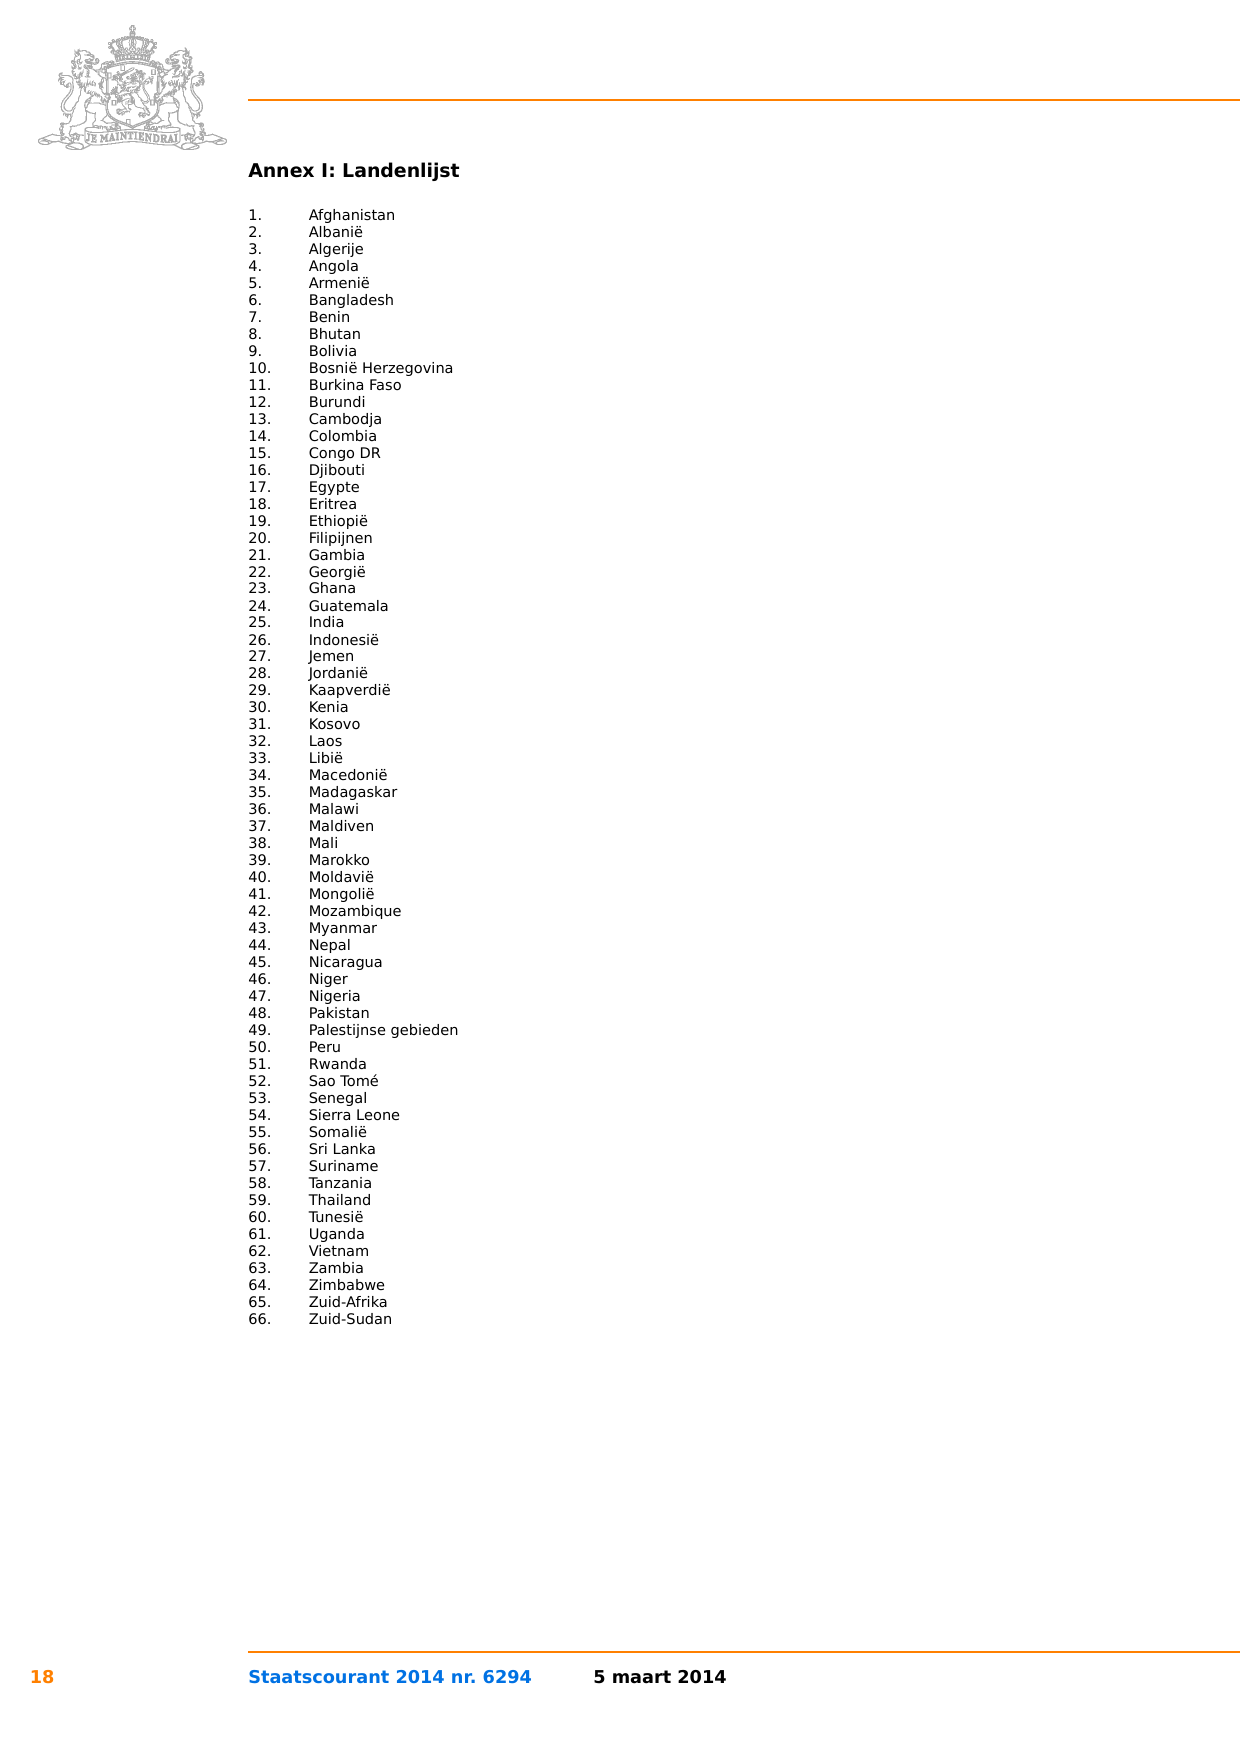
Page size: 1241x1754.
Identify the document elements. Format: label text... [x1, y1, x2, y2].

table_cell 57. [248, 1158, 302, 1175]
table_cell 25. [248, 614, 302, 631]
table_cell 11. [248, 377, 302, 394]
table_cell Algerije [303, 241, 1163, 258]
table_cell 12. [248, 394, 302, 411]
table_cell India [303, 614, 1163, 631]
table_cell Thailand [303, 1192, 1163, 1209]
table_cell 26. [248, 631, 302, 648]
table_cell 22. [248, 564, 302, 580]
table_cell Burundi [303, 394, 1163, 411]
table_cell Kaapverdië [303, 682, 1163, 699]
table_cell 15. [248, 445, 302, 462]
table_header 1. [248, 207, 302, 224]
table_cell Niger [303, 971, 1163, 988]
table_cell 59. [248, 1192, 302, 1209]
table_cell 61. [248, 1226, 302, 1243]
table_cell 53. [248, 1090, 302, 1107]
table_cell 14. [248, 428, 302, 444]
table_cell Zimbabwe [303, 1277, 1163, 1293]
table_cell Ethiopië [303, 513, 1163, 529]
table_cell 38. [248, 835, 302, 852]
table_cell Rwanda [303, 1056, 1163, 1073]
table_cell 50. [248, 1039, 302, 1056]
table_cell Bangladesh [303, 292, 1163, 309]
table_cell Indonesië [303, 631, 1163, 648]
table_cell 10. [248, 360, 302, 377]
table_cell Egypte [303, 479, 1163, 496]
table_cell 20. [248, 530, 302, 546]
table_cell 18. [248, 496, 302, 512]
table_cell Kosovo [303, 716, 1163, 733]
table_cell 27. [248, 648, 302, 665]
table_cell 56. [248, 1141, 302, 1158]
table_cell Kenia [303, 699, 1163, 716]
table_cell Marokko [303, 852, 1163, 869]
table_cell Congo DR [303, 445, 1163, 462]
table_cell 63. [248, 1260, 302, 1277]
table_cell Guatemala [303, 598, 1163, 614]
table_cell Nigeria [303, 988, 1163, 1005]
table_cell 3. [248, 241, 302, 258]
table_cell Zuid-Afrika [303, 1294, 1163, 1311]
table_cell Maldiven [303, 818, 1163, 835]
table_cell Senegal [303, 1090, 1163, 1107]
table_cell 39. [248, 852, 302, 869]
table_cell 49. [248, 1022, 302, 1039]
table_cell 37. [248, 818, 302, 835]
picture [38, 25, 227, 150]
table_cell 40. [248, 869, 302, 886]
table_cell Armenië [303, 275, 1163, 292]
table_cell Malawi [303, 801, 1163, 818]
table_cell Bhutan [303, 326, 1163, 343]
table_cell Jordanië [303, 665, 1163, 682]
table_cell Djibouti [303, 462, 1163, 478]
table_cell Benin [303, 309, 1163, 326]
table_cell 29. [248, 682, 302, 699]
table_cell 44. [248, 937, 302, 954]
table_cell 64. [248, 1277, 302, 1293]
table_cell Pakistan [303, 1005, 1163, 1022]
table_cell 7. [248, 309, 302, 326]
table_cell Tanzania [303, 1175, 1163, 1192]
table_cell 4. [248, 258, 302, 275]
table_cell Mongolië [303, 886, 1163, 903]
table_cell 9. [248, 343, 302, 360]
table_cell 5. [248, 275, 302, 292]
table_cell 17. [248, 479, 302, 496]
table_cell Mozambique [303, 903, 1163, 920]
table_cell Cambodja [303, 411, 1163, 428]
table_cell Georgië [303, 564, 1163, 580]
table_cell 42. [248, 903, 302, 920]
table_cell 33. [248, 750, 302, 767]
table_cell 24. [248, 598, 302, 614]
table_cell 55. [248, 1124, 302, 1141]
table_cell Uganda [303, 1226, 1163, 1243]
table_cell 21. [248, 546, 302, 563]
table_cell 19. [248, 513, 302, 529]
table_cell Macedonië [303, 767, 1163, 784]
table_cell 32. [248, 733, 302, 750]
table_cell Burkina Faso [303, 377, 1163, 394]
table_cell 60. [248, 1209, 302, 1226]
table_cell Libië [303, 750, 1163, 767]
table_cell 35. [248, 784, 302, 801]
table_cell Filipijnen [303, 530, 1163, 546]
table_cell 48. [248, 1005, 302, 1022]
table_cell 62. [248, 1243, 302, 1259]
table_cell 65. [248, 1294, 302, 1311]
table_cell Vietnam [303, 1243, 1163, 1259]
table_cell Gambia [303, 546, 1163, 563]
table_cell Tunesië [303, 1209, 1163, 1226]
table_cell 54. [248, 1107, 302, 1124]
table_cell Zuid-Sudan [303, 1311, 1163, 1327]
table_cell Jemen [303, 648, 1163, 665]
table_cell Laos [303, 733, 1163, 750]
table_cell Palestijnse gebieden [303, 1022, 1163, 1039]
table_cell 13. [248, 411, 302, 428]
table_header Afghanistan [303, 207, 1163, 224]
table_cell Moldavië [303, 869, 1163, 886]
table_cell 23. [248, 580, 302, 597]
table_cell 34. [248, 767, 302, 784]
table_cell 28. [248, 665, 302, 682]
table_cell 58. [248, 1175, 302, 1192]
table_cell 16. [248, 462, 302, 478]
table_cell Bolivia [303, 343, 1163, 360]
table_cell 8. [248, 326, 302, 343]
table_cell 66. [248, 1311, 302, 1327]
table_cell Zambia [303, 1260, 1163, 1277]
table_cell Suriname [303, 1158, 1163, 1175]
table_cell 2. [248, 224, 302, 241]
table_cell Nepal [303, 937, 1163, 954]
table_cell Sao Tomé [303, 1073, 1163, 1090]
table_cell 41. [248, 886, 302, 903]
table_cell Angola [303, 258, 1163, 275]
table_cell 30. [248, 699, 302, 716]
table_cell Mali [303, 835, 1163, 852]
table_cell Colombia [303, 428, 1163, 444]
table_cell Sierra Leone [303, 1107, 1163, 1124]
table_cell Somalië [303, 1124, 1163, 1141]
table_cell 47. [248, 988, 302, 1005]
table_cell 51. [248, 1056, 302, 1073]
table_cell Albanië [303, 224, 1163, 241]
table_cell 36. [248, 801, 302, 818]
table_cell Peru [303, 1039, 1163, 1056]
table_cell Ghana [303, 580, 1163, 597]
table_cell Eritrea [303, 496, 1163, 512]
table_cell Nicaragua [303, 954, 1163, 971]
table_cell Bosnië Herzegovina [303, 360, 1163, 377]
table_cell Madagaskar [303, 784, 1163, 801]
table_cell Myanmar [303, 920, 1163, 937]
table_cell 31. [248, 716, 302, 733]
table_cell Sri Lanka [303, 1141, 1163, 1158]
table_cell 45. [248, 954, 302, 971]
table_cell 46. [248, 971, 302, 988]
subtitle Annex I: Landenlijst [248, 160, 1163, 182]
table_cell 6. [248, 292, 302, 309]
table_cell 43. [248, 920, 302, 937]
table_cell 52. [248, 1073, 302, 1090]
